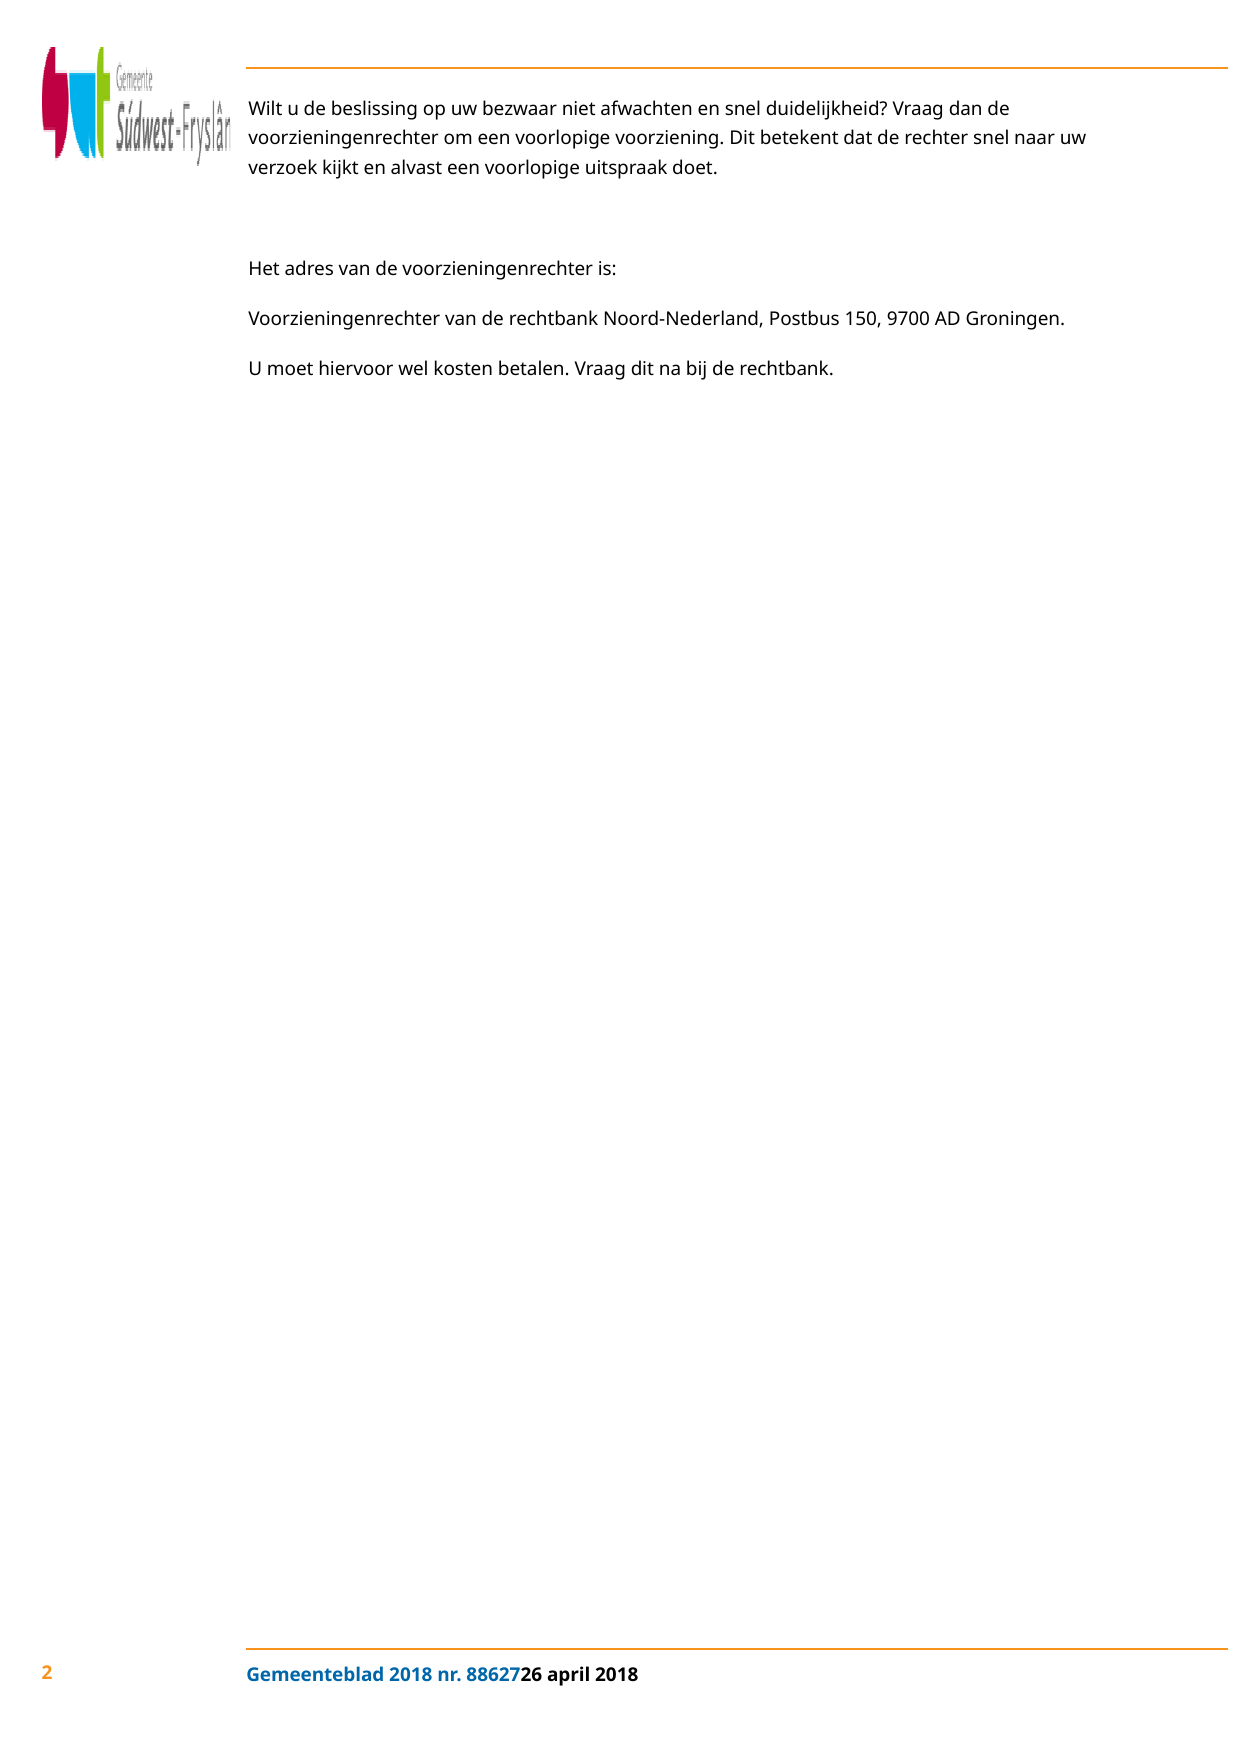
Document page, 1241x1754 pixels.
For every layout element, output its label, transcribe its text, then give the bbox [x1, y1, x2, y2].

text Wilt u de beslissing op uw bezwaar niet afwachten en snel duidelijkheid? Vraag dan de voorzieningenrechter om een voorlopige voorziening. Dit betekent dat de rechter snel naar uw verzoek kijkt en alvast een voorlopige uitspraak doet. [248, 95, 1152, 180]
text Voorzieningenrechter van de rechtbank Noord-Nederland, Postbus 150, 9700 AD Groningen. [248, 305, 1152, 331]
text U moet hiervoor wel kosten betalen. Vraag dit na bij de rechtbank. [248, 356, 1152, 381]
text Het adres van de voorzieningenrechter is: [248, 255, 1152, 281]
picture [41, 47, 231, 172]
